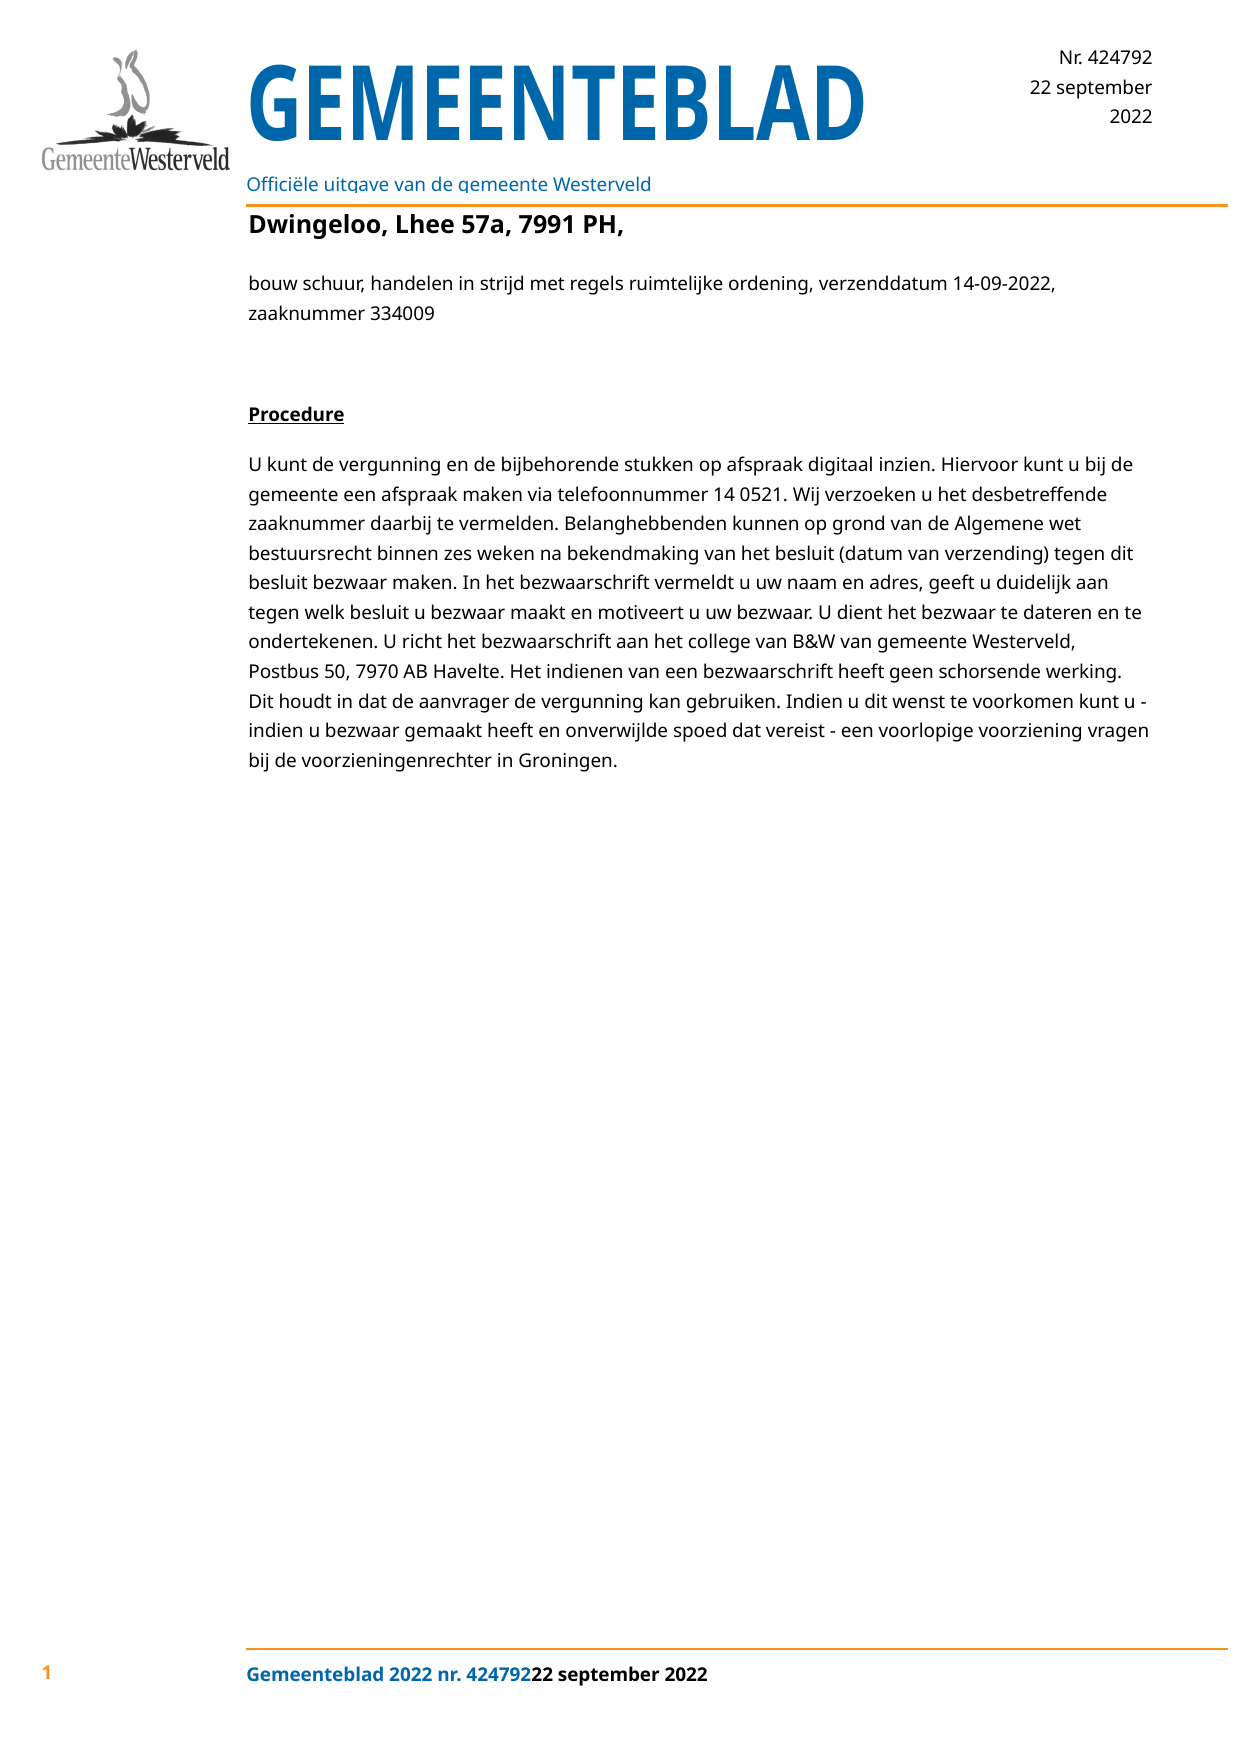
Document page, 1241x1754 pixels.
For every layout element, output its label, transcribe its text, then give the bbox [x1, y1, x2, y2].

text U kunt de vergunning en de bijbehorende stukken op afspraak digitaal inzien. Hiervoor kunt u bij de gemeente een afspraak maken via telefoonnummer 14 0521. Wij verzoeken u het desbetreffende zaaknummer daarbij te vermelden. Belanghebbenden kunnen op grond van de Algemene wet bestuursrecht binnen zes weken na bekendmaking van het besluit (datum van verzending) tegen dit besluit bezwaar maken. In het bezwaarschrift vermeldt u uw naam en adres, geeft u duidelijk aan tegen welk besluit u bezwaar maakt en motiveert u uw bezwaar. U dient het bezwaar te dateren en te ondertekenen. U richt het bezwaarschrift aan het college van B&W van gemeente Westerveld, Postbus 50, 7970 AB Havelte. Het indienen van een bezwaarschrift heeft geen schorsende werking. Dit houdt in dat de aanvrager de vergunning kan gebruiken. Indien u dit wenst te voorkomen kunt u - indien u bezwaar gemaakt heeft en onverwijlde spoed dat vereist - een voorlopige voorziening vragen bij de voorzieningenrechter in Groningen. [248, 451, 1152, 773]
text bouw schuur, handelen in strijd met regels ruimtelijke ordening, verzenddatum 14-09-2022, zaaknummer 334009 [248, 270, 1152, 326]
picture [41, 47, 231, 172]
text Dwingeloo, Lhee 57a, 7991 PH, [248, 207, 1152, 241]
text Procedure [248, 401, 1152, 426]
